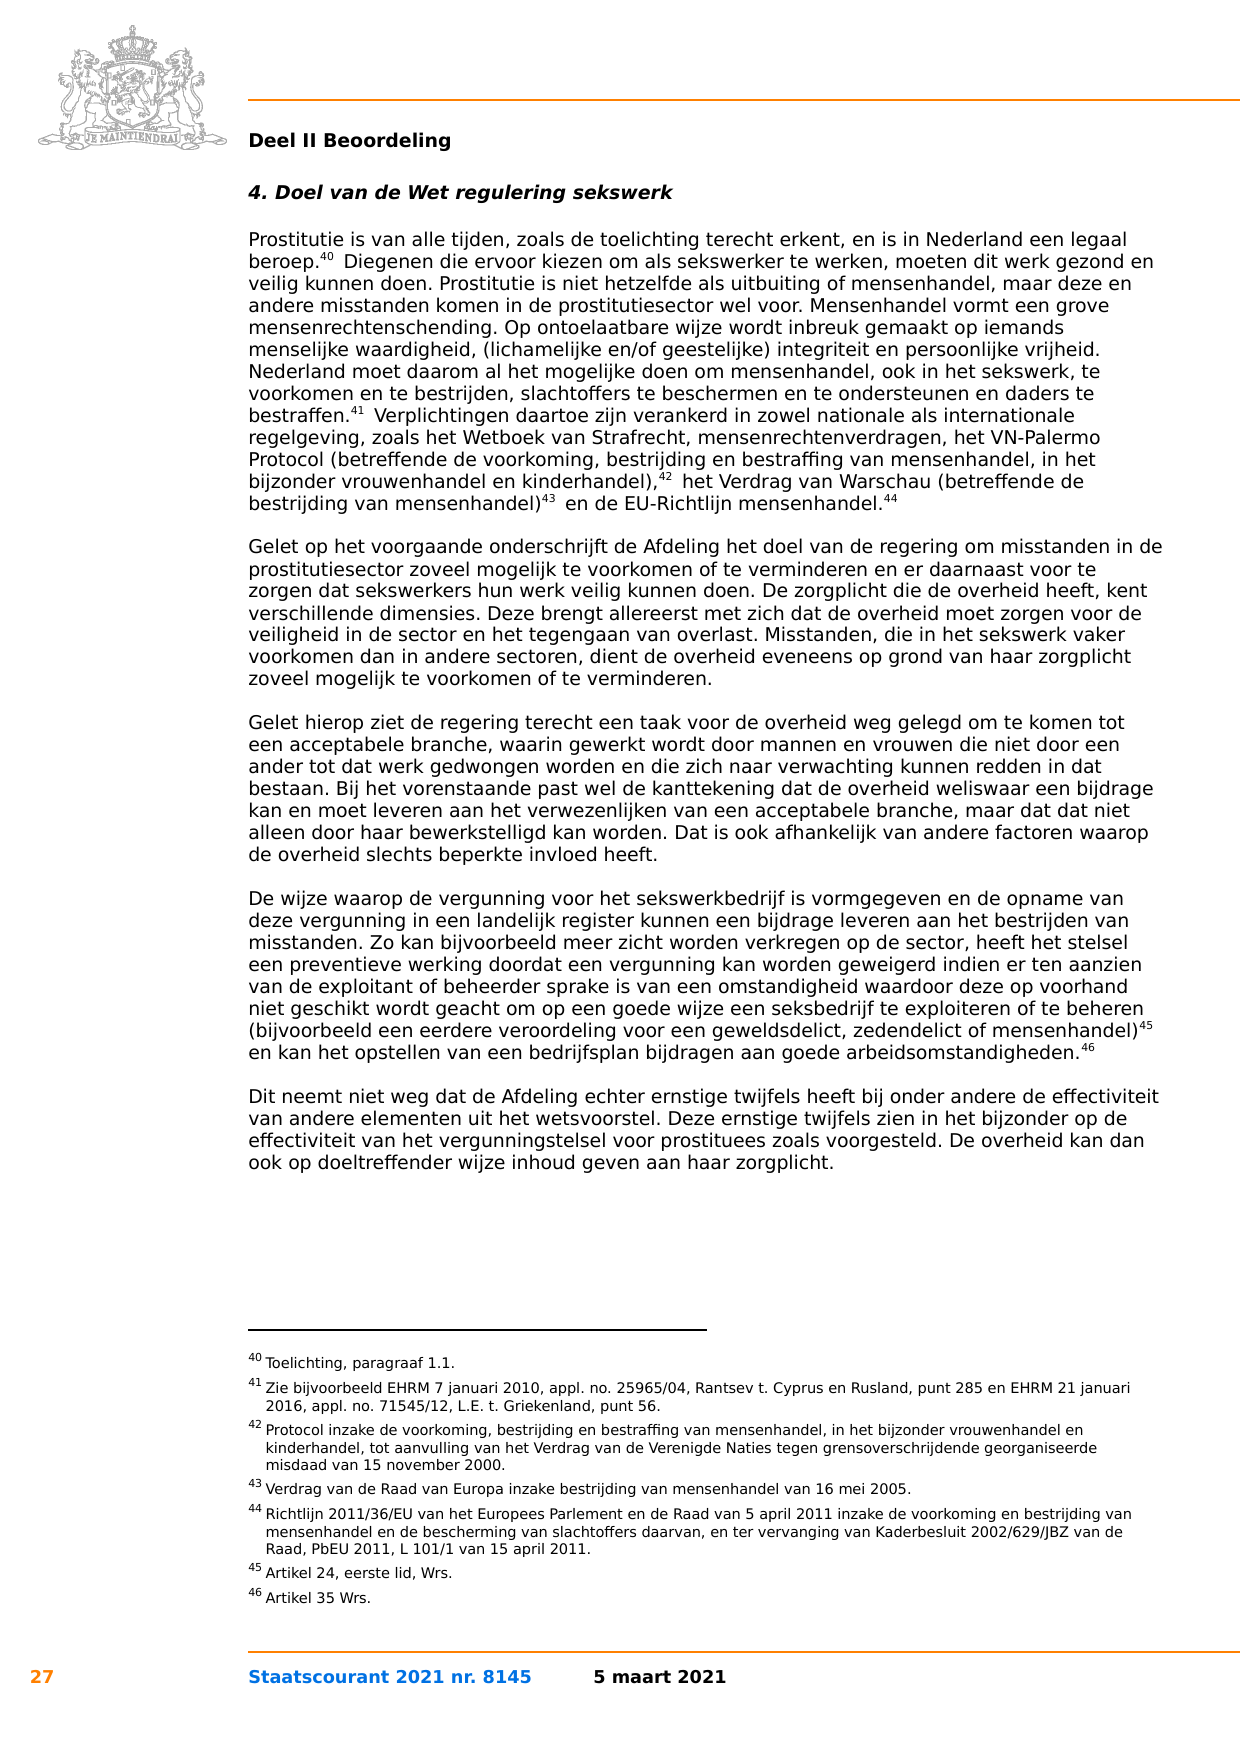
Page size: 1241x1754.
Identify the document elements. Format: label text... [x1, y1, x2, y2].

text De wijze waarop de vergunning voor het sekswerkbedrijf is vormgegeven en de opname van deze vergunning in een landelijk register kunnen een bijdrage leveren aan het bestrijden van misstanden. Zo kan bijvoorbeeld meer zicht worden verkregen op de sector, heeft het stelsel een preventieve werking doordat een vergunning kan worden geweigerd indien er ten aanzien van de exploitant of beheerder sprake is van een omstandigheid waardoor deze op voorhand niet geschikt wordt geacht om op een goede wijze een seksbedrijf te exploiteren of te beheren (bijvoorbeeld een eerdere veroordeling voor een geweldsdelict, zedendelict of mensenhandel) en kan het opstellen van een bedrijfsplan bijdragen aan goede arbeidsomstandigheden. [248, 888, 1163, 1064]
text Artikel 35 Wrs. [248, 1586, 1163, 1608]
picture [38, 25, 227, 150]
text Prostitutie is van alle tijden, zoals de toelichting terecht erkent, en is in Nederland een legaal beroep. Diegenen die ervoor kiezen om als sekswerker te werken, moeten dit werk gezond en veilig kunnen doen. Prostitutie is niet hetzelfde als uitbuiting of mensenhandel, maar deze en andere misstanden komen in de prostitutiesector wel voor. Mensenhandel vormt een grove mensenrechtenschending. Op ontoelaatbare wijze wordt inbreuk gemaakt op iemands menselijke waardigheid, (lichamelijke en/of geestelijke) integriteit en persoonlijke vrijheid. Nederland moet daarom al het mogelijke doen om mensenhandel, ook in het sekswerk, te voorkomen en te bestrijden, slachtoffers te beschermen en te ondersteunen en daders te bestraffen. Verplichtingen daartoe zijn verankerd in zowel nationale als internationale regelgeving, zoals het Wetboek van Strafrecht, mensenrechtenverdragen, het VN-Palermo Protocol (betreffende de voorkoming, bestrijding en bestraffing van mensenhandel, in het bijzonder vrouwenhandel en kinderhandel), het Verdrag van Warschau (betreffende de bestrijding van mensenhandel) en de EU-Richtlijn mensenhandel. [248, 229, 1163, 514]
text Richtlijn 2011/36/EU van het Europees Parlement en de Raad van 5 april 2011 inzake de voorkoming en bestrijding van mensenhandel en de bescherming van slachtoffers daarvan, en ter vervanging van Kaderbesluit 2002/629/JBZ van de Raad, PbEU 2011, L 101/1 van 15 april 2011. [248, 1502, 1163, 1558]
text Artikel 24, eerste lid, Wrs. [248, 1561, 1163, 1583]
text Protocol inzake de voorkoming, bestrijding en bestraffing van mensenhandel, in het bijzonder vrouwenhandel en kinderhandel, tot aanvulling van het Verdrag van de Verenigde Naties tegen grensoverschrijdende georganiseerde misdaad van 15 november 2000. [248, 1418, 1163, 1474]
text Dit neemt niet weg dat de Afdeling echter ernstige twijfels heeft bij onder andere de effectiviteit van andere elementen uit het wetsvoorstel. Deze ernstige twijfels zien in het bijzonder op de effectiviteit van het vergunningstelsel voor prostituees zoals voorgesteld. De overheid kan dan ook op doeltreffender wijze inhoud geven aan haar zorgplicht. [248, 1086, 1163, 1173]
subtitle 4. Doel van de Wet regulering sekswerk [248, 182, 1163, 204]
subtitle Deel II Beoordeling [248, 130, 1163, 152]
text Verdrag van de Raad van Europa inzake bestrijding van mensenhandel van 16 mei 2005. [248, 1477, 1163, 1499]
text Zie bijvoorbeeld EHRM 7 januari 2010, appl. no. 25965/04, Rantsev t. Cyprus en Rusland, punt 285 en EHRM 21 januari 2016, appl. no. 71545/12, L.E. t. Griekenland, punt 56. [248, 1376, 1163, 1415]
text Toelichting, paragraaf 1.1. [248, 1351, 1163, 1373]
text Gelet hierop ziet de regering terecht een taak voor de overheid weg gelegd om te komen tot een acceptabele branche, waarin gewerkt wordt door mannen en vrouwen die niet door een ander tot dat werk gedwongen worden en die zich naar verwachting kunnen redden in dat bestaan. Bij het vorenstaande past wel de kanttekening dat de overheid weliswaar een bijdrage kan en moet leveren aan het verwezenlijken van een acceptabele branche, maar dat dat niet alleen door haar bewerkstelligd kan worden. Dat is ook afhankelijk van andere factoren waarop de overheid slechts beperkte invloed heeft. [248, 712, 1163, 866]
text Gelet op het voorgaande onderschrijft de Afdeling het doel van de regering om misstanden in de prostitutiesector zoveel mogelijk te voorkomen of te verminderen en er daarnaast voor te zorgen dat sekswerkers hun werk veilig kunnen doen. De zorgplicht die de overheid heeft, kent verschillende dimensies. Deze brengt allereerst met zich dat de overheid moet zorgen voor de veiligheid in de sector en het tegengaan van overlast. Misstanden, die in het sekswerk vaker voorkomen dan in andere sectoren, dient de overheid eveneens op grond van haar zorgplicht zoveel mogelijk te voorkomen of te verminderen. [248, 536, 1163, 690]
